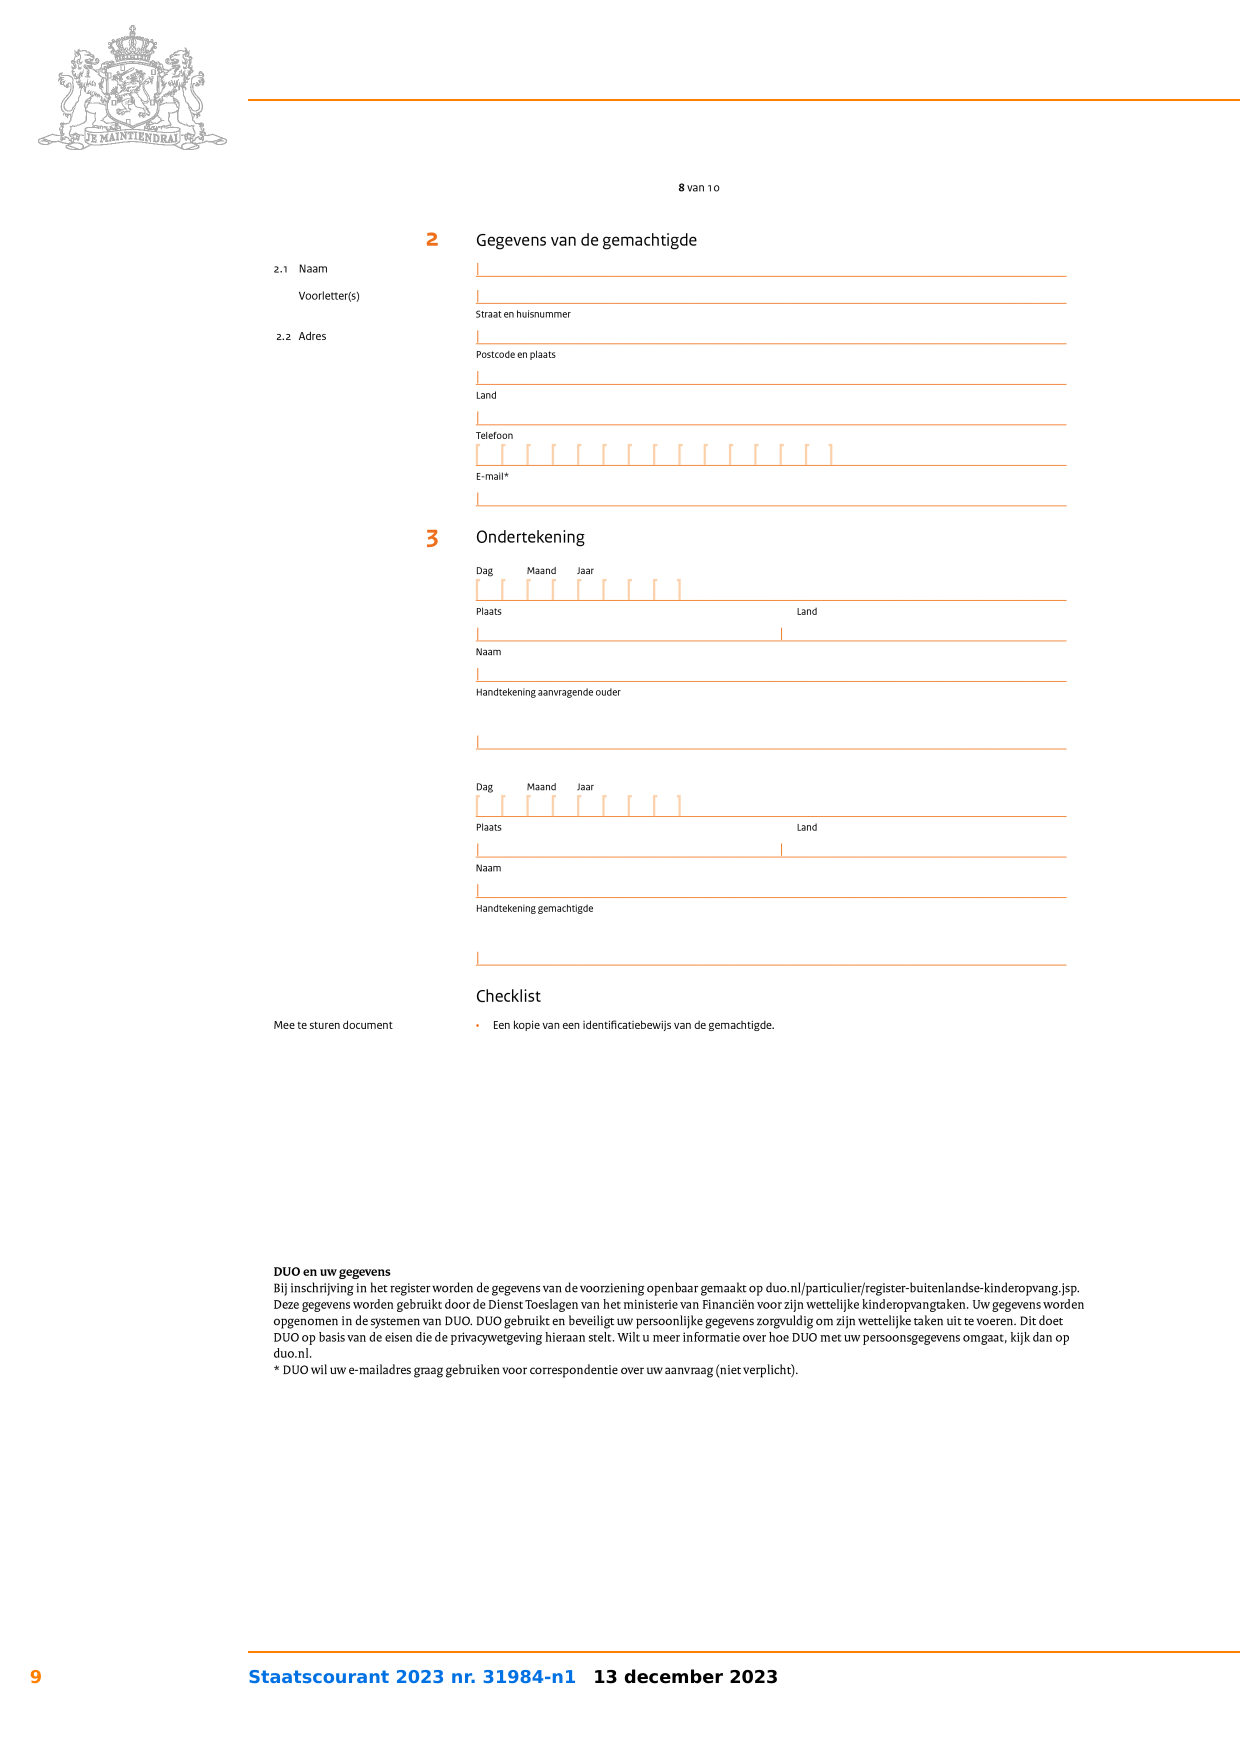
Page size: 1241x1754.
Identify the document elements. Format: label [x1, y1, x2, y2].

picture [248, 151, 1134, 1404]
picture [38, 25, 227, 150]
